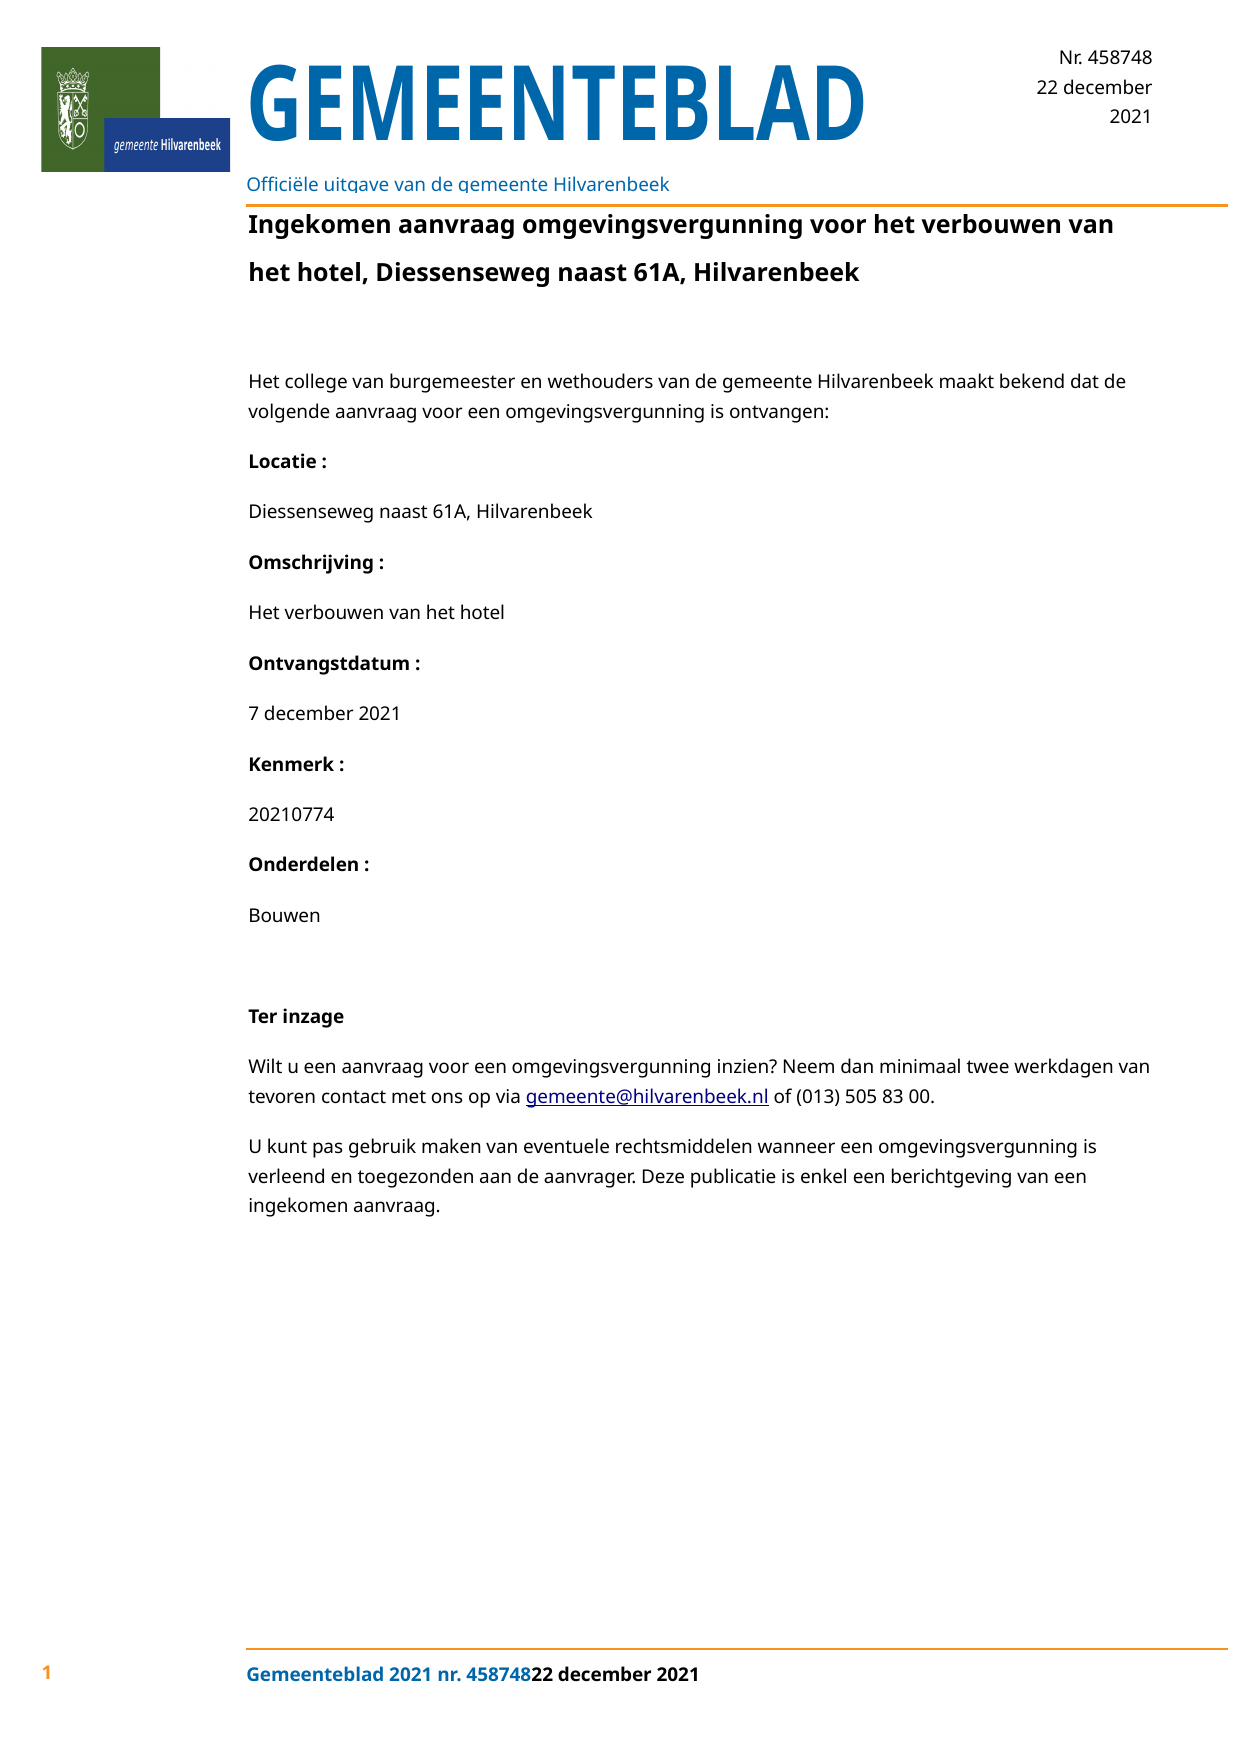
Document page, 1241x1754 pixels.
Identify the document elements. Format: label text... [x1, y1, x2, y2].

text Diessenseweg naast 61A, Hilvarenbeek [248, 499, 1152, 524]
text Kenmerk : [248, 751, 1152, 777]
text Ontvangstdatum : [248, 650, 1152, 676]
text Onderdelen : [248, 852, 1152, 877]
text Locatie : [248, 448, 1152, 474]
text Het verbouwen van het hotel [248, 599, 1152, 625]
text Ter inzage [248, 1003, 1152, 1029]
text Wilt u een aanvraag voor een omgevingsvergunning inzien? Neem dan minimaal twee werkdagen van tevoren contact met ons op via gemeente@hilvarenbeek.nl of (013) 505 83 00. [248, 1053, 1152, 1109]
text 20210774 [248, 801, 1152, 827]
text Het college van burgemeester en wethouders van de gemeente Hilvarenbeek maakt bekend dat de volgende aanvraag voor een omgevingsvergunning is ontvangen: [248, 368, 1152, 424]
text 7 december 2021 [248, 700, 1152, 726]
text U kunt pas gebruik maken van eventuele rechtsmiddelen wanneer een omgevingsvergunning is verleend en toegezonden aan de aanvrager. Deze publicatie is enkel een berichtgeving van een ingekomen aanvraag. [248, 1133, 1152, 1218]
text Ingekomen aanvraag omgevingsvergunning voor het verbouwen van het hotel, Diessenseweg naast 61A, Hilvarenbeek [248, 207, 1152, 288]
picture [41, 47, 231, 172]
text Bouwen [248, 902, 1152, 928]
text Omschrijving : [248, 549, 1152, 575]
